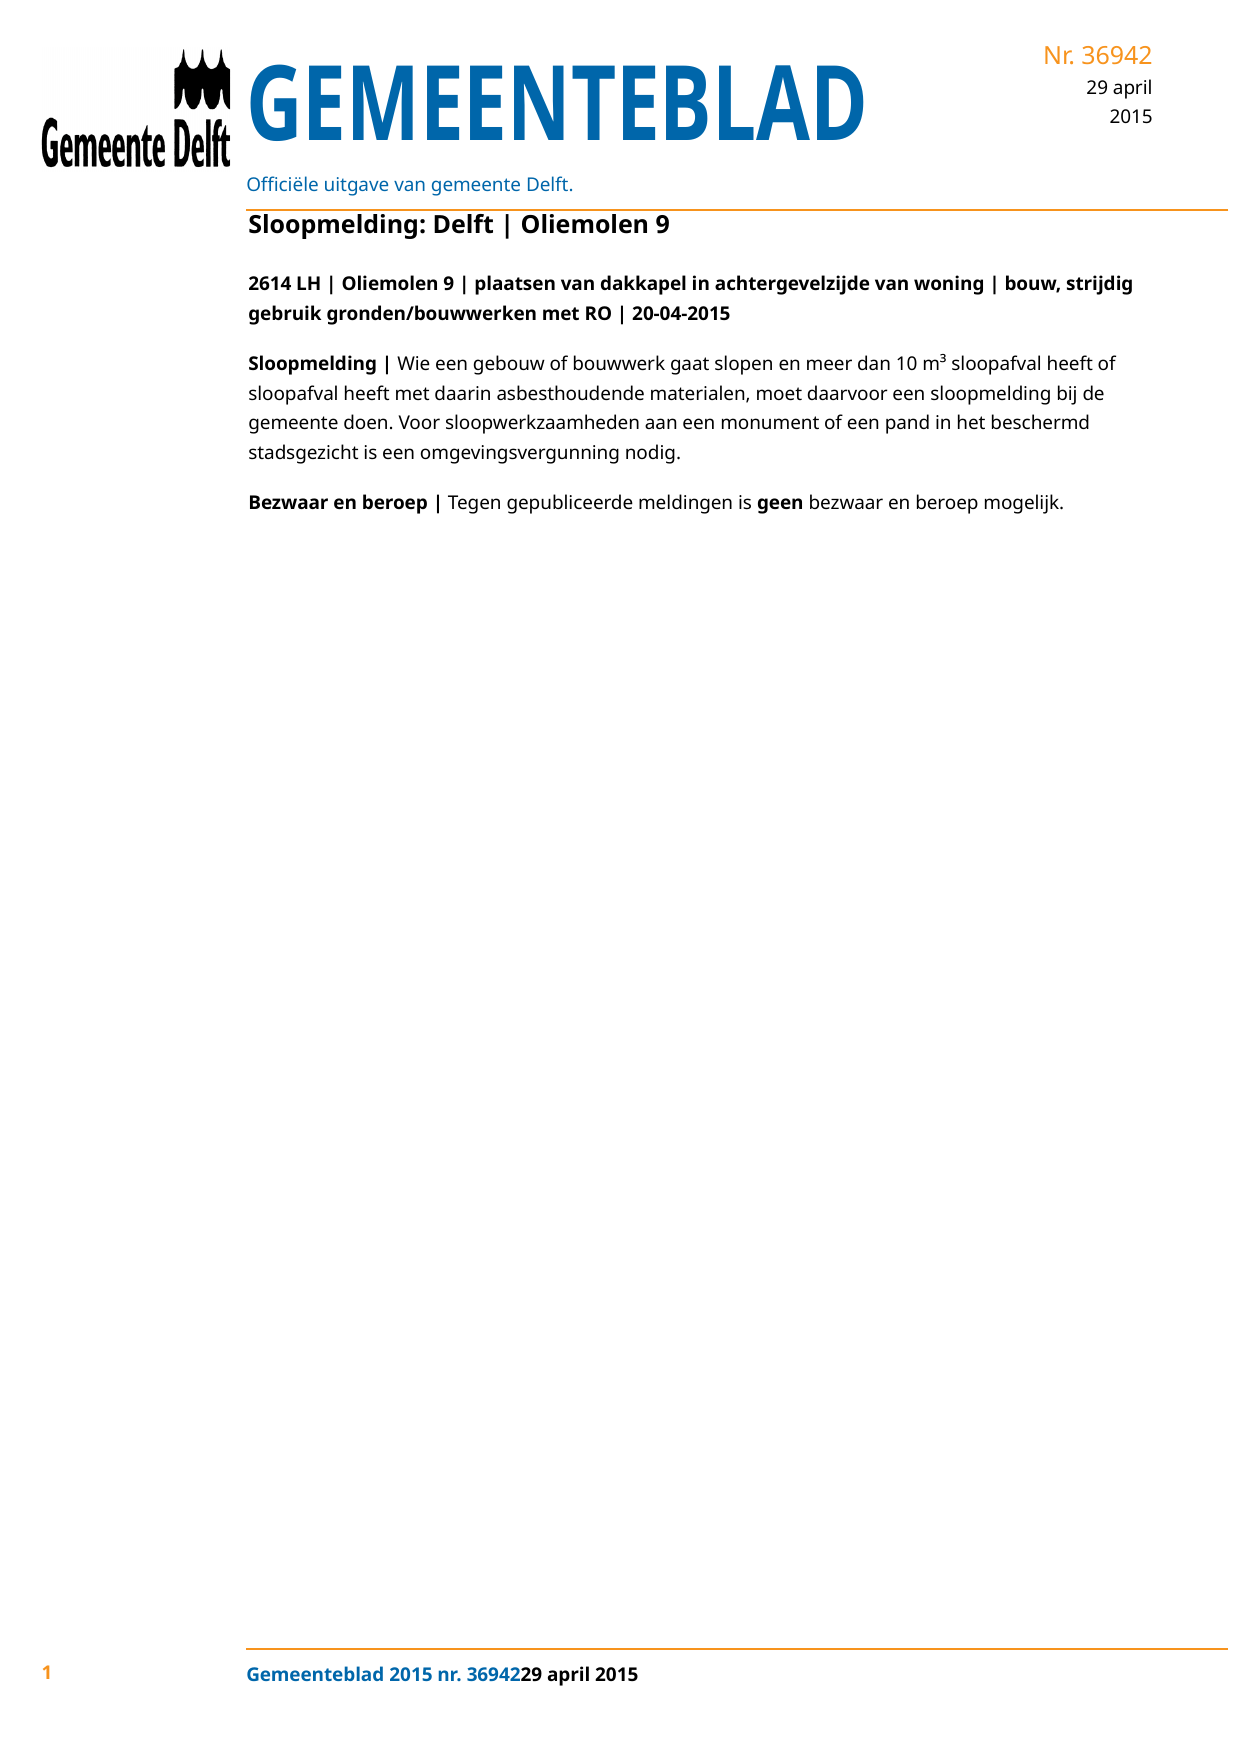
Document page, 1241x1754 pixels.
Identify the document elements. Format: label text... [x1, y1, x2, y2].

text Sloopmelding | Wie een gebouw of bouwwerk gaat slopen en meer dan 10 m³ sloopafval heeft of sloopafval heeft met daarin asbesthoudende materialen, moet daarvoor een sloopmelding bij de gemeente doen. Voor sloopwerkzaamheden aan een monument of een pand in het beschermd stadsgezicht is een omgevingsvergunning nodig. [248, 350, 1152, 465]
text Sloopmelding: Delft | Oliemolen 9 [248, 211, 1152, 241]
text Bezwaar en beroep | Tegen gepubliceerde meldingen is geen bezwaar en beroep mogelijk. [248, 489, 1152, 515]
text 2614 LH | Oliemolen 9 | plaatsen van dakkapel in achtergevelzijde van woning | bouw, strijdig gebruik gronden/bouwwerken met RO | 20-04-2015 [248, 270, 1152, 326]
picture [41, 47, 231, 172]
